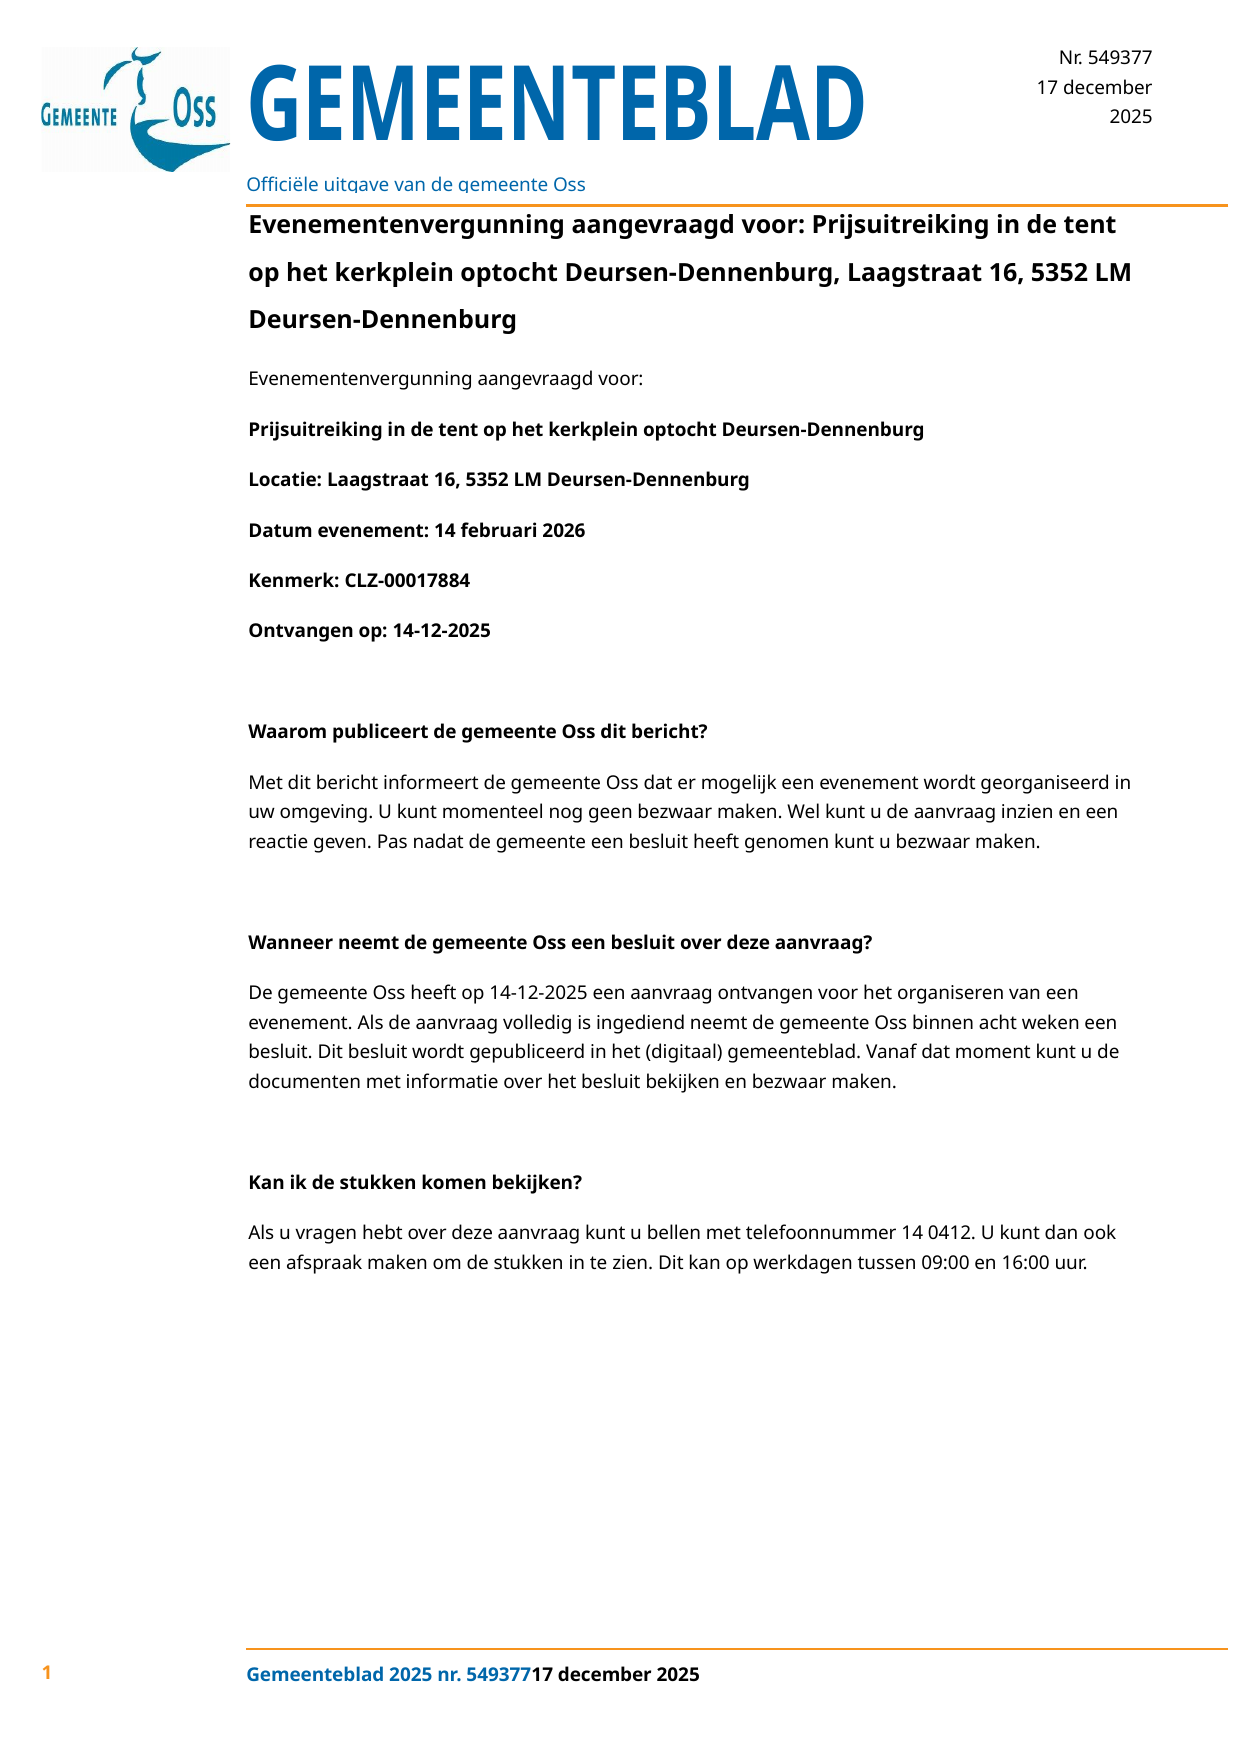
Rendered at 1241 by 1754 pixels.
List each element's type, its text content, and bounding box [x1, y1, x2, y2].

picture [41, 47, 231, 172]
text Locatie: Laagstraat 16, 5352 LM Deursen-Dennenburg [248, 466, 1152, 492]
text Waarom publiceert de gemeente Oss dit bericht? [248, 718, 1152, 744]
text Als u vragen hebt over deze aanvraag kunt u bellen met telefoonnummer 14 0412. U kunt dan ook een afspraak maken om de stukken in te zien. Dit kan op werkdagen tussen 09:00 en 16:00 uur. [248, 1219, 1152, 1274]
text Wanneer neemt de gemeente Oss een besluit over deze aanvraag? [248, 929, 1152, 954]
text Met dit bericht informeert de gemeente Oss dat er mogelijk een evenement wordt georganiseerd in uw omgeving. U kunt momenteel nog geen bezwaar maken. Wel kunt u de aanvraag inzien en een reactie geven. Pas nadat de gemeente een besluit heeft genomen kunt u bezwaar maken. [248, 769, 1152, 854]
text Prijsuitreiking in de tent op het kerkplein optocht Deursen-Dennenburg [248, 416, 1152, 442]
text Ontvangen op: 14-12-2025 [248, 618, 1152, 643]
text De gemeente Oss heeft op 14-12-2025 een aanvraag ontvangen voor het organiseren van een evenement. Als de aanvraag volledig is ingediend neemt de gemeente Oss binnen acht weken een besluit. Dit besluit wordt gepubliceerd in het (digitaal) gemeenteblad. Vanaf dat moment kunt u de documenten met informatie over het besluit bekijken en bezwaar maken. [248, 979, 1152, 1094]
text Kan ik de stukken komen bekijken? [248, 1169, 1152, 1194]
text Evenementenvergunning aangevraagd voor: Prijsuitreiking in de tent op het kerkplein optocht Deursen-Dennenburg, Laagstraat 16, 5352 LM Deursen-Dennenburg [248, 207, 1152, 336]
text Evenementenvergunning aangevraagd voor: [248, 366, 1152, 391]
text Kenmerk: CLZ-00017884 [248, 567, 1152, 593]
text Datum evenement: 14 februari 2026 [248, 517, 1152, 542]
